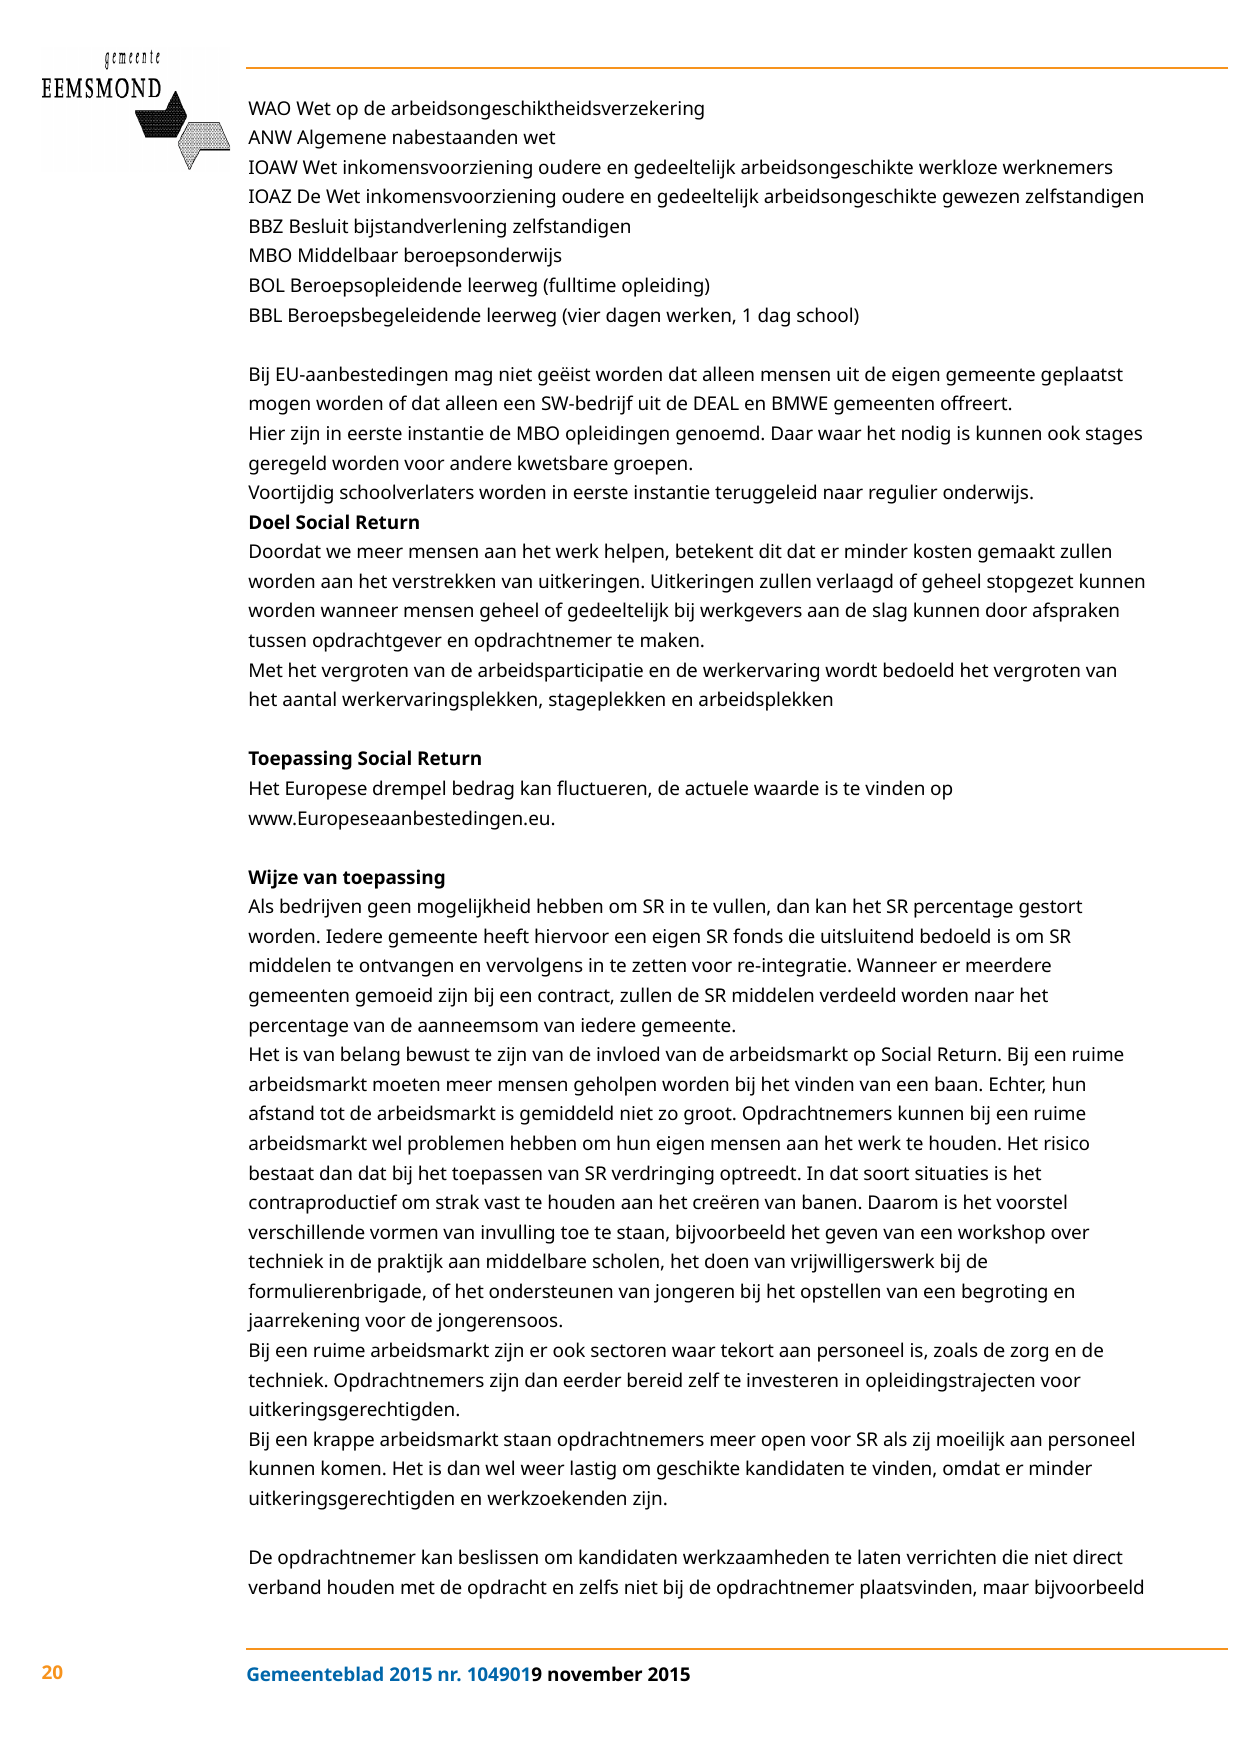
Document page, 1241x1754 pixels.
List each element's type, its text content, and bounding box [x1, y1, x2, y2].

text BBZ Besluit bijstandverlening zelfstandigen [248, 213, 1152, 239]
text Doordat we meer mensen aan het werk helpen, betekent dit dat er minder kosten gemaakt zullen worden aan het verstrekken van uitkeringen. Uitkeringen zullen verlaagd of geheel stopgezet kunnen worden wanneer mensen geheel of gedeeltelijk bij werkgevers aan de slag kunnen door afspraken tussen opdrachtgever en opdrachtnemer te maken. [248, 538, 1152, 653]
text Met het vergroten van de arbeidsparticipatie en de werkervaring wordt bedoeld het vergroten van het aantal werkervaringsplekken, stageplekken en arbeidsplekken [248, 657, 1152, 712]
text De opdrachtnemer kan beslissen om kandidaten werkzaamheden te laten verrichten die niet direct verband houden met de opdracht en zelfs niet bij de opdrachtnemer plaatsvinden, maar bijvoorbeeld [248, 1544, 1152, 1600]
text Bij een ruime arbeidsmarkt zijn er ook sectoren waar tekort aan personeel is, zoals de zorg en de techniek. Opdrachtnemers zijn dan eerder bereid zelf te investeren in opleidingstrajecten voor uitkeringsgerechtigden. [248, 1337, 1152, 1422]
text BOL Beroepsopleidende leerweg (fulltime opleiding) [248, 272, 1152, 298]
text Als bedrijven geen mogelijkheid hebben om SR in te vullen, dan kan het SR percentage gestort worden. Iedere gemeente heeft hiervoor een eigen SR fonds die uitsluitend bedoeld is om SR middelen te ontvangen en vervolgens in te zetten voor re-integratie. Wanneer er meerdere gemeenten gemoeid zijn bij een contract, zullen de SR middelen verdeeld worden naar het percentage van de aanneemsom van iedere gemeente. [248, 893, 1152, 1038]
text IOAW Wet inkomensvoorziening oudere en gedeeltelijk arbeidsongeschikte werkloze werknemers [248, 154, 1152, 180]
text ANW Algemene nabestaanden wet [248, 124, 1152, 150]
text Toepassing Social Return [248, 746, 1152, 771]
text Voortijdig schoolverlaters worden in eerste instantie teruggeleid naar regulier onderwijs. [248, 479, 1152, 505]
text BBL Beroepsbegeleidende leerweg (vier dagen werken, 1 dag school) [248, 302, 1152, 328]
text Doel Social Return [248, 509, 1152, 535]
text IOAZ De Wet inkomensvoorziening oudere en gedeeltelijk arbeidsongeschikte gewezen zelfstandigen [248, 183, 1152, 209]
text Wijze van toepassing [248, 864, 1152, 890]
text Het Europese drempel bedrag kan fluctueren, de actuele waarde is te vinden op www.Europeseaanbestedingen.eu. [248, 775, 1152, 831]
text MBO Middelbaar beroepsonderwijs [248, 243, 1152, 268]
text Bij een krappe arbeidsmarkt staan opdrachtnemers meer open voor SR als zij moeilijk aan personeel kunnen komen. Het is dan wel weer lastig om geschikte kandidaten te vinden, omdat er minder uitkeringsgerechtigden en werkzoekenden zijn. [248, 1426, 1152, 1511]
text Hier zijn in eerste instantie de MBO opleidingen genoemd. Daar waar het nodig is kunnen ook stages geregeld worden voor andere kwetsbare groepen. [248, 420, 1152, 476]
text Bij EU-aanbestedingen mag niet geëist worden dat alleen mensen uit de eigen gemeente geplaatst mogen worden of dat alleen een SW-bedrijf uit de DEAL en BMWE gemeenten offreert. [248, 361, 1152, 416]
text WAO Wet op de arbeidsongeschiktheidsverzekering [248, 95, 1152, 121]
text Het is van belang bewust te zijn van de invloed van de arbeidsmarkt op Social Return. Bij een ruime arbeidsmarkt moeten meer mensen geholpen worden bij het vinden van een baan. Echter, hun afstand tot de arbeidsmarkt is gemiddeld niet zo groot. Opdrachtnemers kunnen bij een ruime arbeidsmarkt wel problemen hebben om hun eigen mensen aan het werk te houden. Het risico bestaat dan dat bij het toepassen van SR verdringing optreedt. In dat soort situaties is het contraproductief om strak vast te houden aan het creëren van banen. Daarom is het voorstel verschillende vormen van invulling toe te staan, bijvoorbeeld het geven van een workshop over techniek in de praktijk aan middelbare scholen, het doen van vrijwilligerswerk bij de formulierenbrigade, of het ondersteunen van jongeren bij het opstellen van een begroting en jaarrekening voor de jongerensoos. [248, 1041, 1152, 1333]
picture [41, 47, 231, 172]
